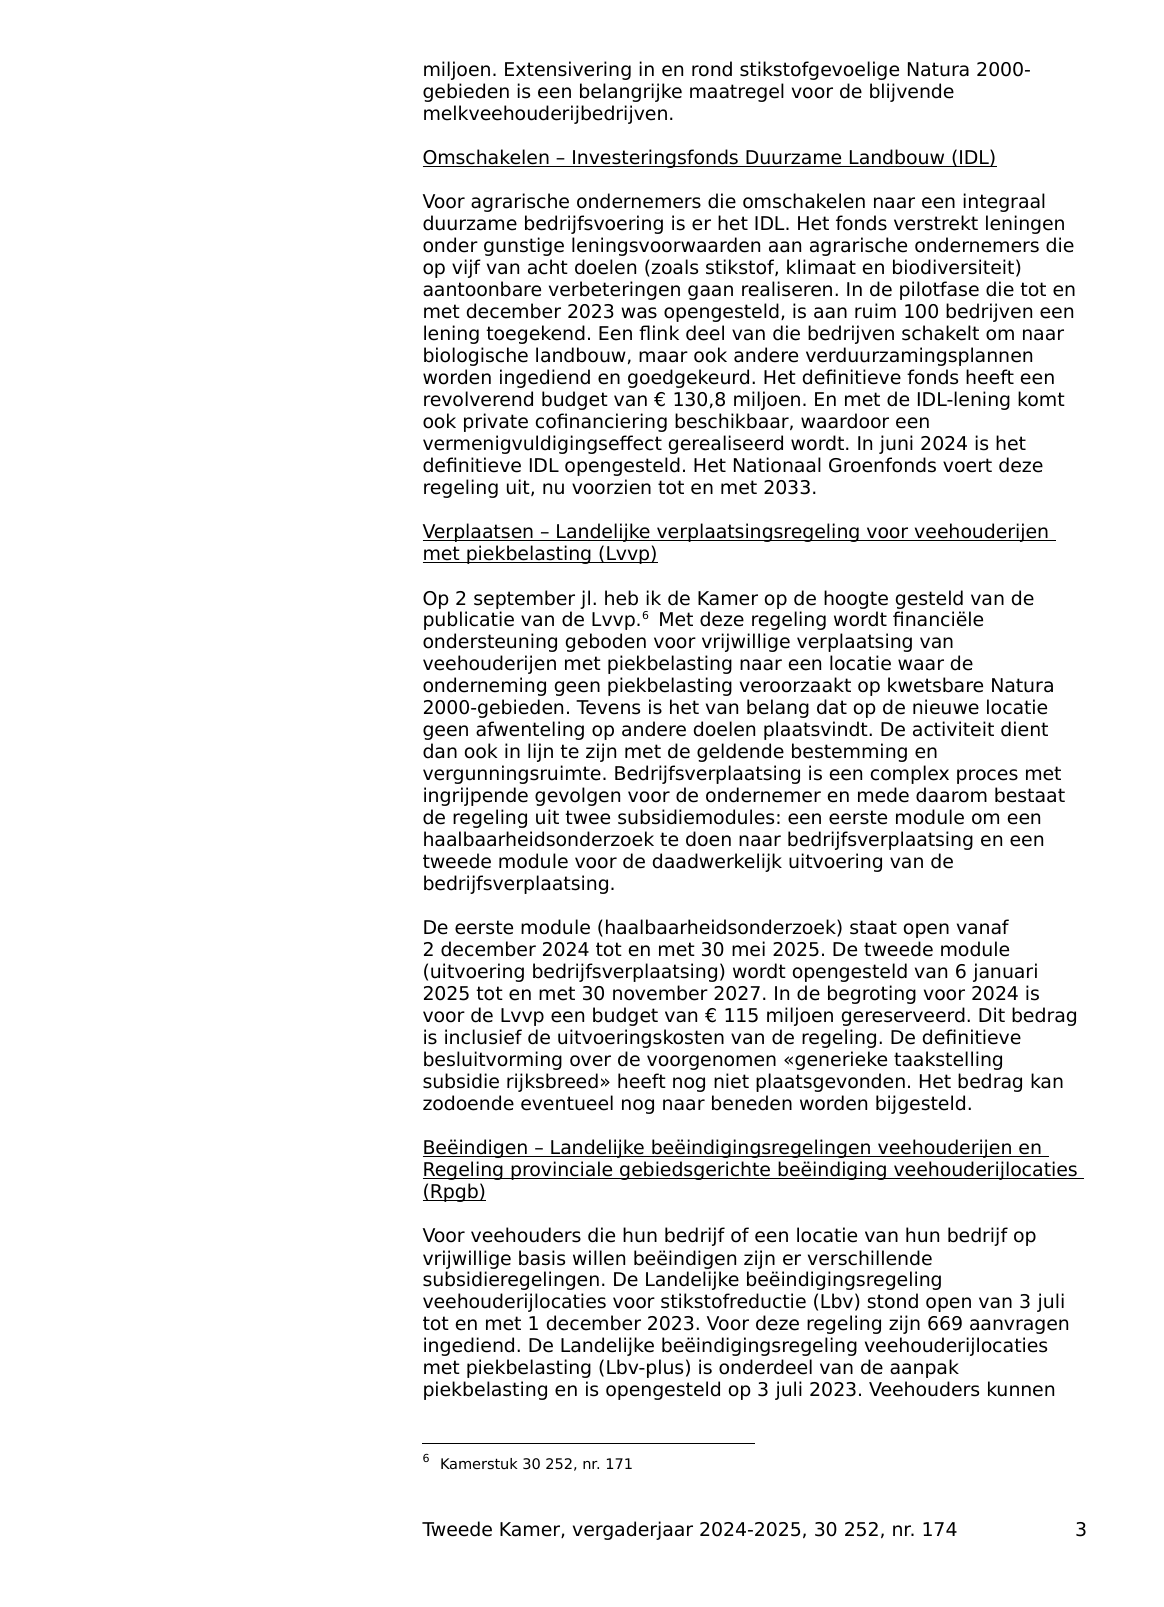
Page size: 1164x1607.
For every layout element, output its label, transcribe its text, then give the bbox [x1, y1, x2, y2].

text De eerste module (haalbaarheidsonderzoek) staat open vanaf 2 december 2024 tot en met 30 mei 2025. De tweede module (uitvoering bedrijfsverplaatsing) wordt opengesteld van 6 januari 2025 tot en met 30 november 2027. In de begroting voor 2024 is voor de Lvvp een budget van € 115 miljoen gereserveerd. Dit bedrag is inclusief de uitvoeringskosten van de regeling. De definitieve besluitvorming over de voorgenomen «generieke taakstelling subsidie rijksbreed» heeft nog niet plaatsgevonden. Het bedrag kan zodoende eventueel nog naar beneden worden bijgesteld. [422, 917, 1087, 1115]
text Voor veehouders die hun bedrijf of een locatie van hun bedrijf op vrijwillige basis willen beëindigen zijn er verschillende subsidieregelingen. De Landelijke beëindigingsregeling veehouderijlocaties voor stikstofreductie (Lbv) stond open van 3 juli tot en met 1 december 2023. Voor deze regeling zijn 669 aanvragen ingediend. De Landelijke beëindigingsregeling veehouderijlocaties met piekbelasting (Lbv-plus) is onderdeel van de aanpak piekbelasting en is opengesteld op 3 juli 2023. Veehouders kunnen [422, 1225, 1087, 1401]
text Voor agrarische ondernemers die omschakelen naar een integraal duurzame bedrijfsvoering is er het IDL. Het fonds verstrekt leningen onder gunstige leningsvoorwaarden aan agrarische ondernemers die op vijf van acht doelen (zoals stikstof, klimaat en biodiversiteit) aantoonbare verbeteringen gaan realiseren. In de pilotfase die tot en met december 2023 was opengesteld, is aan ruim 100 bedrijven een lening toegekend. Een flink deel van die bedrijven schakelt om naar biologische landbouw, maar ook andere verduurzamingsplannen worden ingediend en goedgekeurd. Het definitieve fonds heeft een revolverend budget van € 130,8 miljoen. En met de IDL-lening komt ook private cofinanciering beschikbaar, waardoor een vermenigvuldigingseffect gerealiseerd wordt. In juni 2024 is het definitieve IDL opengesteld. Het Nationaal Groenfonds voert deze regeling uit, nu voorzien tot en met 2033. [422, 191, 1087, 499]
text Op 2 september jl. heb ik de Kamer op de hoogte gesteld van de publicatie van de Lvvp. Met deze regeling wordt financiële ondersteuning geboden voor vrijwillige verplaatsing van veehouderijen met piekbelasting naar een locatie waar de onderneming geen piekbelasting veroorzaakt op kwetsbare Natura 2000-gebieden. Tevens is het van belang dat op de nieuwe locatie geen afwenteling op andere doelen plaatsvindt. De activiteit dient dan ook in lijn te zijn met de geldende bestemming en vergunningsruimte. Bedrijfsverplaatsing is een complex proces met ingrijpende gevolgen voor de ondernemer en mede daarom bestaat de regeling uit twee subsidiemodules: een eerste module om een haalbaarheidsonderzoek te doen naar bedrijfsverplaatsing en een tweede module voor de daadwerkelijk uitvoering van de bedrijfsverplaatsing. [422, 587, 1087, 895]
text Kamerstuk 30 252, nr. 171 [422, 1452, 1087, 1474]
subtitle Omschakelen – Investeringsfonds Duurzame Landbouw (IDL) [422, 147, 1087, 169]
subtitle Verplaatsen – Landelijke verplaatsingsregeling voor veehouderijen met piekbelasting (Lvvp) [422, 521, 1087, 565]
subtitle Beëindigen – Landelijke beëindigingsregelingen veehouderijen en Regeling provinciale gebiedsgerichte beëindiging veehouderijlocaties (Rpgb) [422, 1137, 1087, 1203]
text miljoen. Extensivering in en rond stikstofgevoelige Natura 2000-gebieden is een belangrijke maatregel voor de blijvende melkveehouderijbedrijven. [422, 59, 1087, 125]
